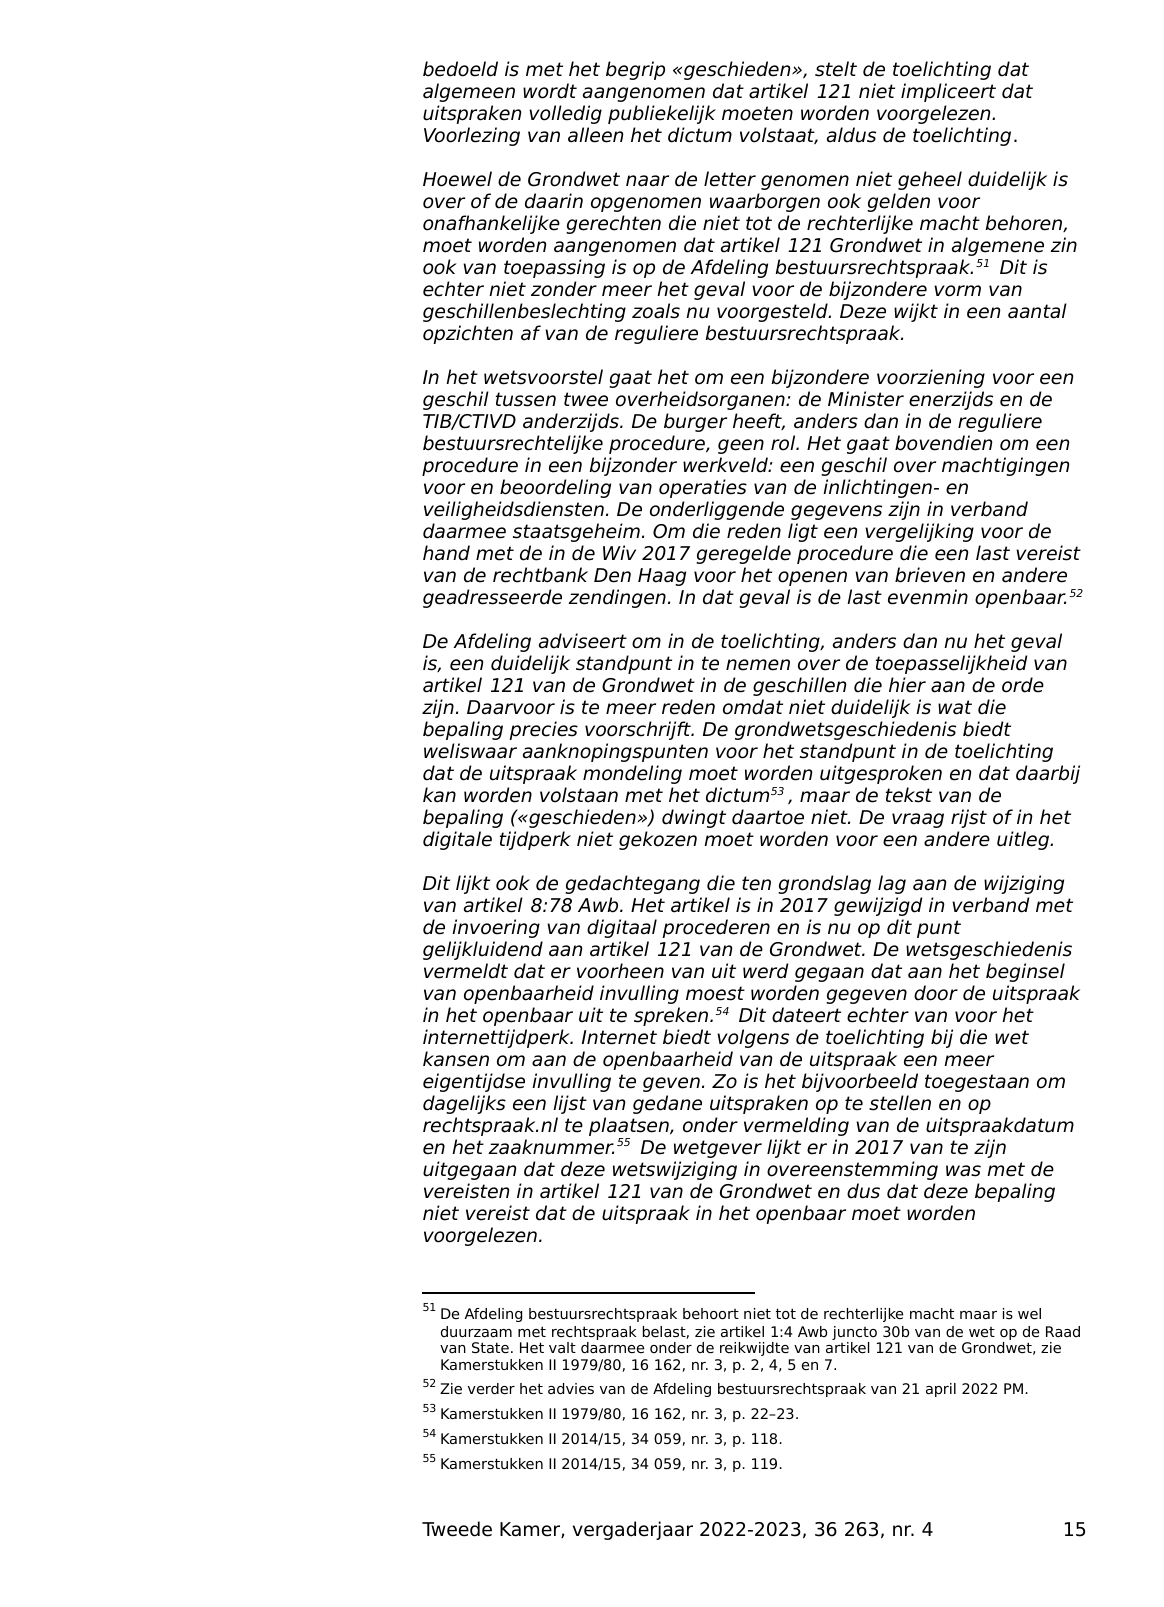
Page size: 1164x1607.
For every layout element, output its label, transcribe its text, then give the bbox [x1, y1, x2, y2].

text Dit lijkt ook de gedachtegang die ten grondslag lag aan de wijziging van artikel 8:78 Awb. Het artikel is in 2017 gewijzigd in verband met de invoering van digitaal procederen en is nu op dit punt gelijkluidend aan artikel 121 van de Grondwet. De wetsgeschiedenis vermeldt dat er voorheen van uit werd gegaan dat aan het beginsel van openbaarheid invulling moest worden gegeven door de uitspraak in het openbaar uit te spreken. Dit dateert echter van voor het internettijdperk. Internet biedt volgens de toelichting bij die wet kansen om aan de openbaarheid van de uitspraak een meer eigentijdse invulling te geven. Zo is het bijvoorbeeld toegestaan om dagelijks een lijst van gedane uitspraken op te stellen en op rechtspraak.nl te plaatsen, onder vermelding van de uitspraakdatum en het zaaknummer. De wetgever lijkt er in 2017 van te zijn uitgegaan dat deze wetswijziging in overeenstemming was met de vereisten in artikel 121 van de Grondwet en dus dat deze bepaling niet vereist dat de uitspraak in het openbaar moet worden voorgelezen. [422, 873, 1087, 1247]
text In het wetsvoorstel gaat het om een bijzondere voorziening voor een geschil tussen twee overheidsorganen: de Minister enerzijds en de TIB/CTIVD anderzijds. De burger heeft, anders dan in de reguliere bestuursrechtelijke procedure, geen rol. Het gaat bovendien om een procedure in een bijzonder werkveld: een geschil over machtigingen voor en beoordeling van operaties van de inlichtingen- en veiligheidsdiensten. De onderliggende gegevens zijn in verband daarmee staatsgeheim. Om die reden ligt een vergelijking voor de hand met de in de Wiv 2017 geregelde procedure die een last vereist van de rechtbank Den Haag voor het openen van brieven en andere geadresseerde zendingen. In dat geval is de last evenmin openbaar. [422, 367, 1087, 609]
text Hoewel de Grondwet naar de letter genomen niet geheel duidelijk is over of de daarin opgenomen waarborgen ook gelden voor onafhankelijke gerechten die niet tot de rechterlijke macht behoren, moet worden aangenomen dat artikel 121 Grondwet in algemene zin ook van toepassing is op de Afdeling bestuursrechtspraak. Dit is echter niet zonder meer het geval voor de bijzondere vorm van geschillenbeslechting zoals nu voorgesteld. Deze wijkt in een aantal opzichten af van de reguliere bestuursrechtspraak. [422, 169, 1087, 345]
text Kamerstukken II 2014/15, 34 059, nr. 3, p. 118. [422, 1427, 1087, 1449]
text De Afdeling bestuursrechtspraak behoort niet tot de rechterlijke macht maar is wel duurzaam met rechtspraak belast, zie artikel 1:4 Awb juncto 30b van de wet op de Raad van State. Het valt daarmee onder de reikwijdte van artikel 121 van de Grondwet, zie Kamerstukken II 1979/80, 16 162, nr. 3, p. 2, 4, 5 en 7. [422, 1302, 1087, 1374]
text De Afdeling adviseert om in de toelichting, anders dan nu het geval is, een duidelijk standpunt in te nemen over de toepasselijkheid van artikel 121 van de Grondwet in de geschillen die hier aan de orde zijn. Daarvoor is te meer reden omdat niet duidelijk is wat die bepaling precies voorschrijft. De grondwetsgeschiedenis biedt weliswaar aanknopingspunten voor het standpunt in de toelichting dat de uitspraak mondeling moet worden uitgesproken en dat daarbij kan worden volstaan met het dictum, maar de tekst van de bepaling («geschieden») dwingt daartoe niet. De vraag rijst of in het digitale tijdperk niet gekozen moet worden voor een andere uitleg. [422, 631, 1087, 851]
text Kamerstukken II 2014/15, 34 059, nr. 3, p. 119. [422, 1452, 1087, 1474]
text Zie verder het advies van de Afdeling bestuursrechtspraak van 21 april 2022 PM. [422, 1377, 1087, 1399]
text Kamerstukken II 1979/80, 16 162, nr. 3, p. 22–23. [422, 1402, 1087, 1424]
text bedoeld is met het begrip «geschieden», stelt de toelichting dat algemeen wordt aangenomen dat artikel 121 niet impliceert dat uitspraken volledig publiekelijk moeten worden voorgelezen. Voorlezing van alleen het dictum volstaat, aldus de toelichting. [422, 59, 1087, 147]
